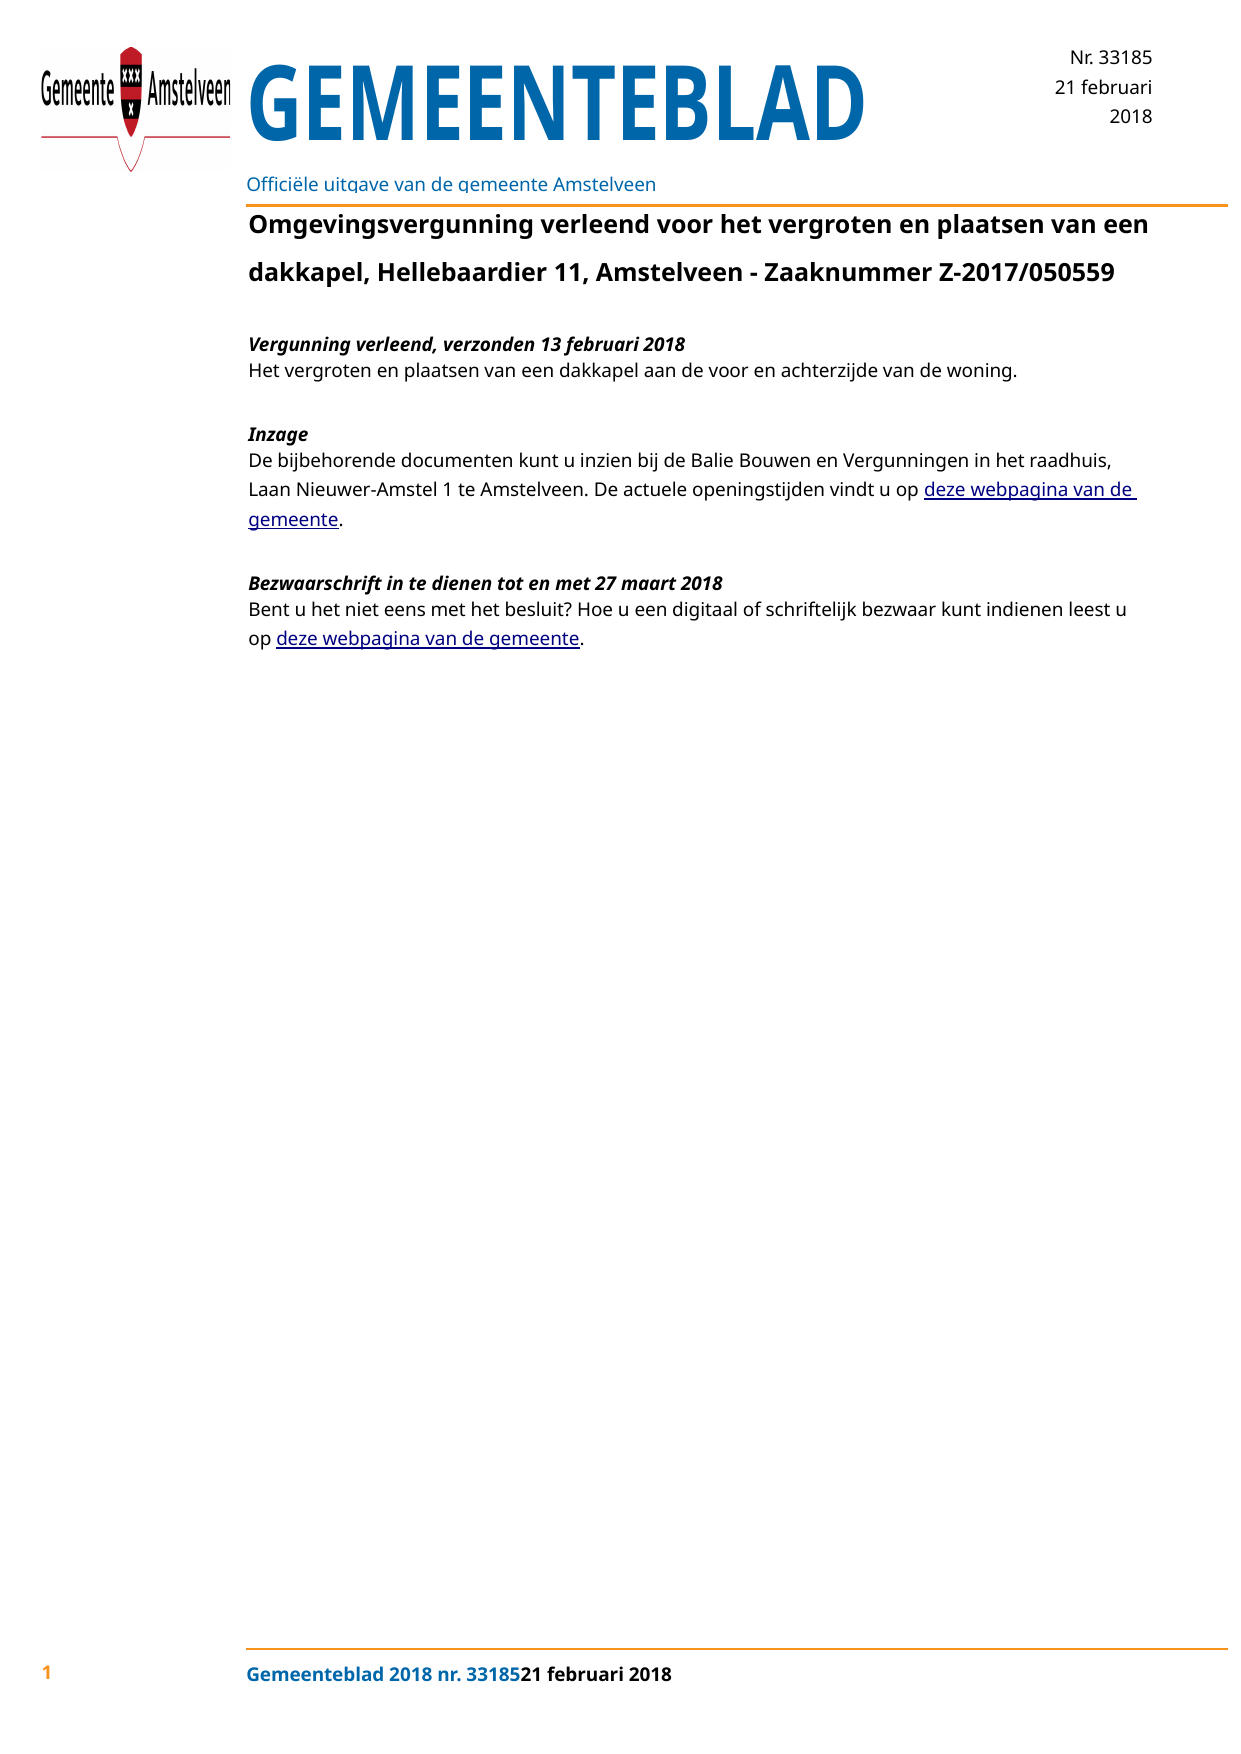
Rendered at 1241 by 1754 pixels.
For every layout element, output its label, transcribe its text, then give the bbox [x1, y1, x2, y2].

picture [41, 47, 231, 172]
text Bent u het niet eens met het besluit? Hoe u een digitaal of schriftelijk bezwaar kunt indienen leest u op deze webpagina van de gemeente. [248, 596, 1152, 651]
text Omgevingsvergunning verleend voor het vergroten en plaatsen van een dakkapel, Hellebaardier 11, Amstelveen - Zaaknummer Z-2017/050559 [248, 207, 1152, 288]
text Het vergroten en plaatsen van een dakkapel aan de voor en achterzijde van de woning. [248, 357, 1152, 383]
text Inzage [248, 421, 1152, 447]
text Vergunning verleend, verzonden 13 februari 2018 [248, 331, 1152, 357]
text De bijbehorende documenten kunt u inzien bij de Balie Bouwen en Vergunningen in het raadhuis, Laan Nieuwer-Amstel 1 te Amstelveen. De actuele openingstijden vindt u op deze webpagina van de gemeente. [248, 447, 1152, 532]
text Bezwaarschrift in te dienen tot en met 27 maart 2018 [248, 570, 1152, 596]
